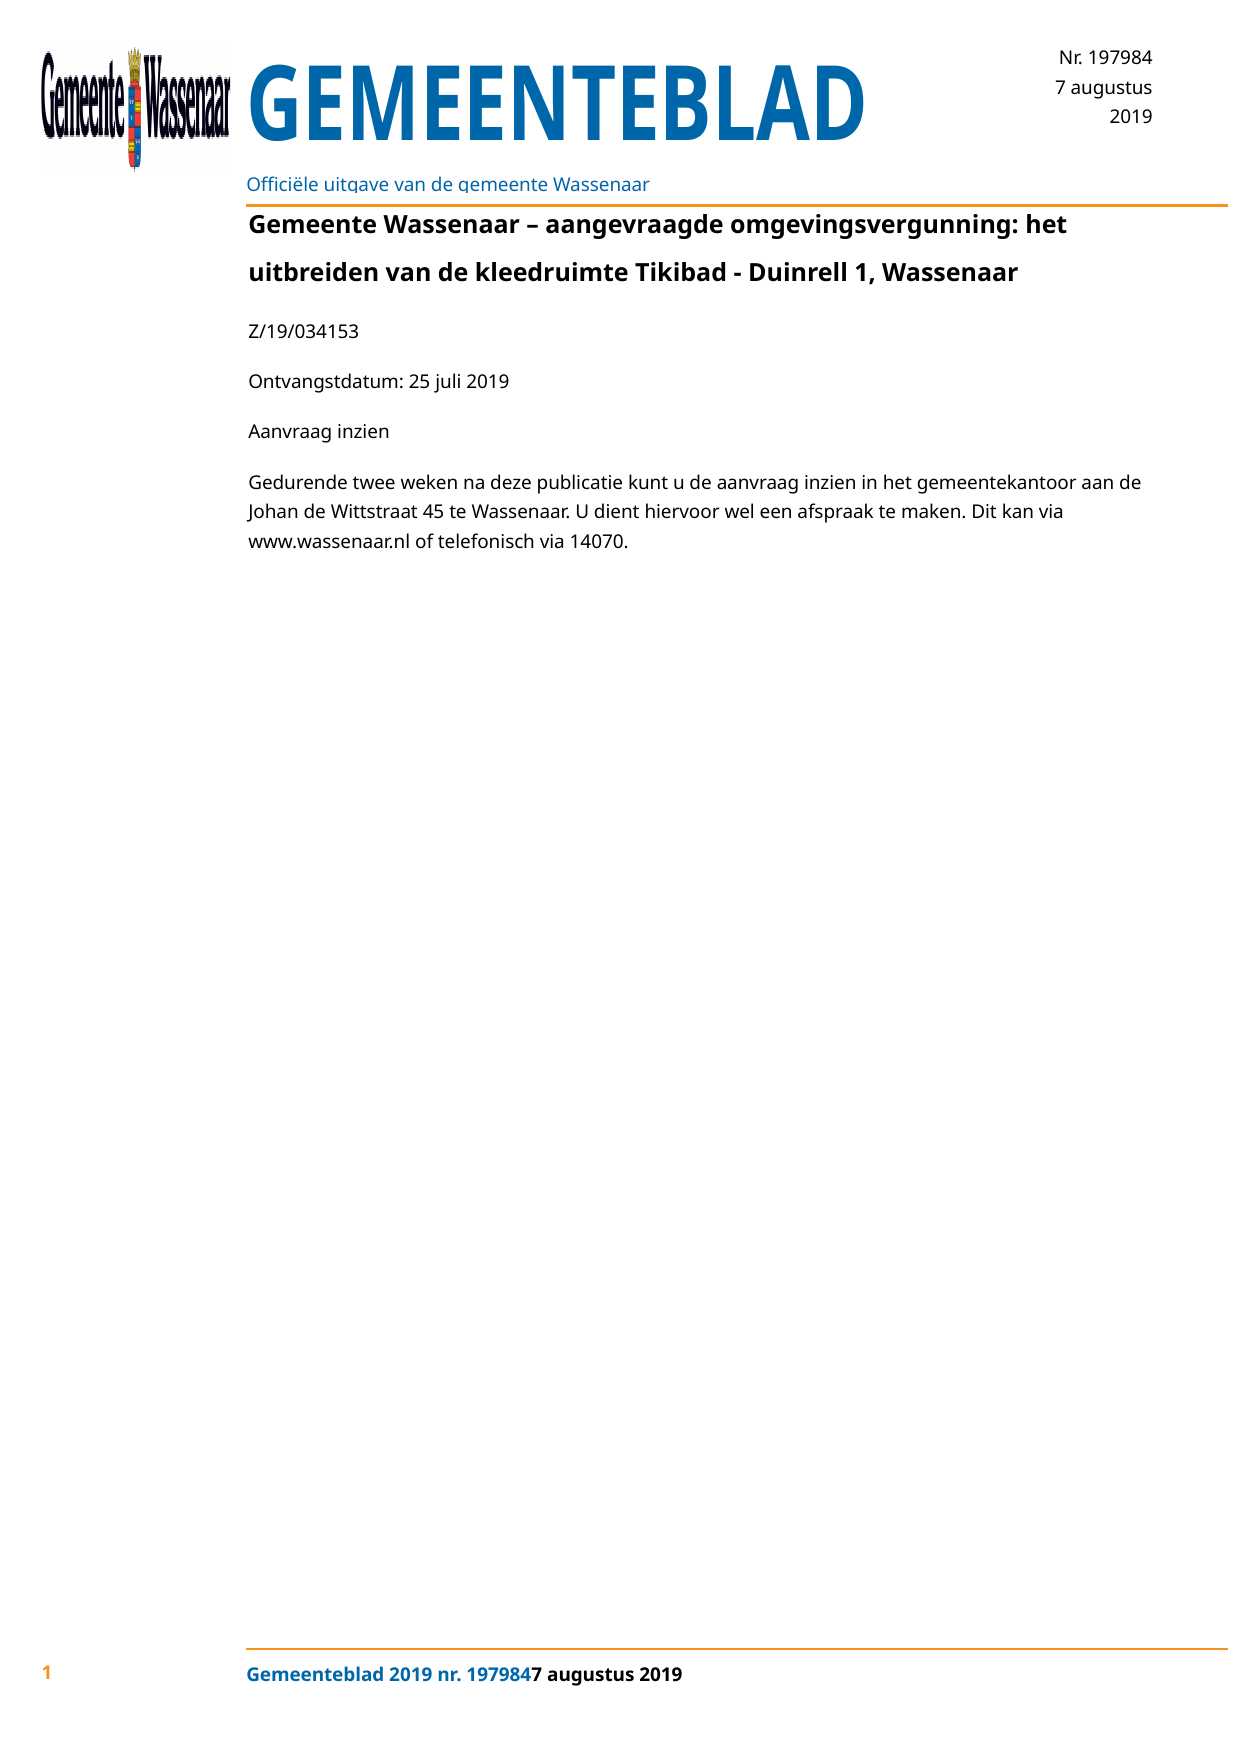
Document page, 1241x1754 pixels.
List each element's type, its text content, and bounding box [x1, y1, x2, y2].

text Gemeente Wassenaar – aangevraagde omgevingsvergunning: het uitbreiden van de kleedruimte Tikibad - Duinrell 1, Wassenaar [248, 207, 1152, 288]
text Gedurende twee weken na deze publicatie kunt u de aanvraag inzien in het gemeentekantoor aan de Johan de Wittstraat 45 te Wassenaar. U dient hiervoor wel een afspraak te maken. Dit kan via www.wassenaar.nl of telefonisch via 14070. [248, 469, 1152, 554]
text Ontvangstdatum: 25 juli 2019 [248, 368, 1152, 394]
picture [41, 47, 231, 172]
text Aanvraag inzien [248, 419, 1152, 444]
text Z/19/034153 [248, 318, 1152, 344]
